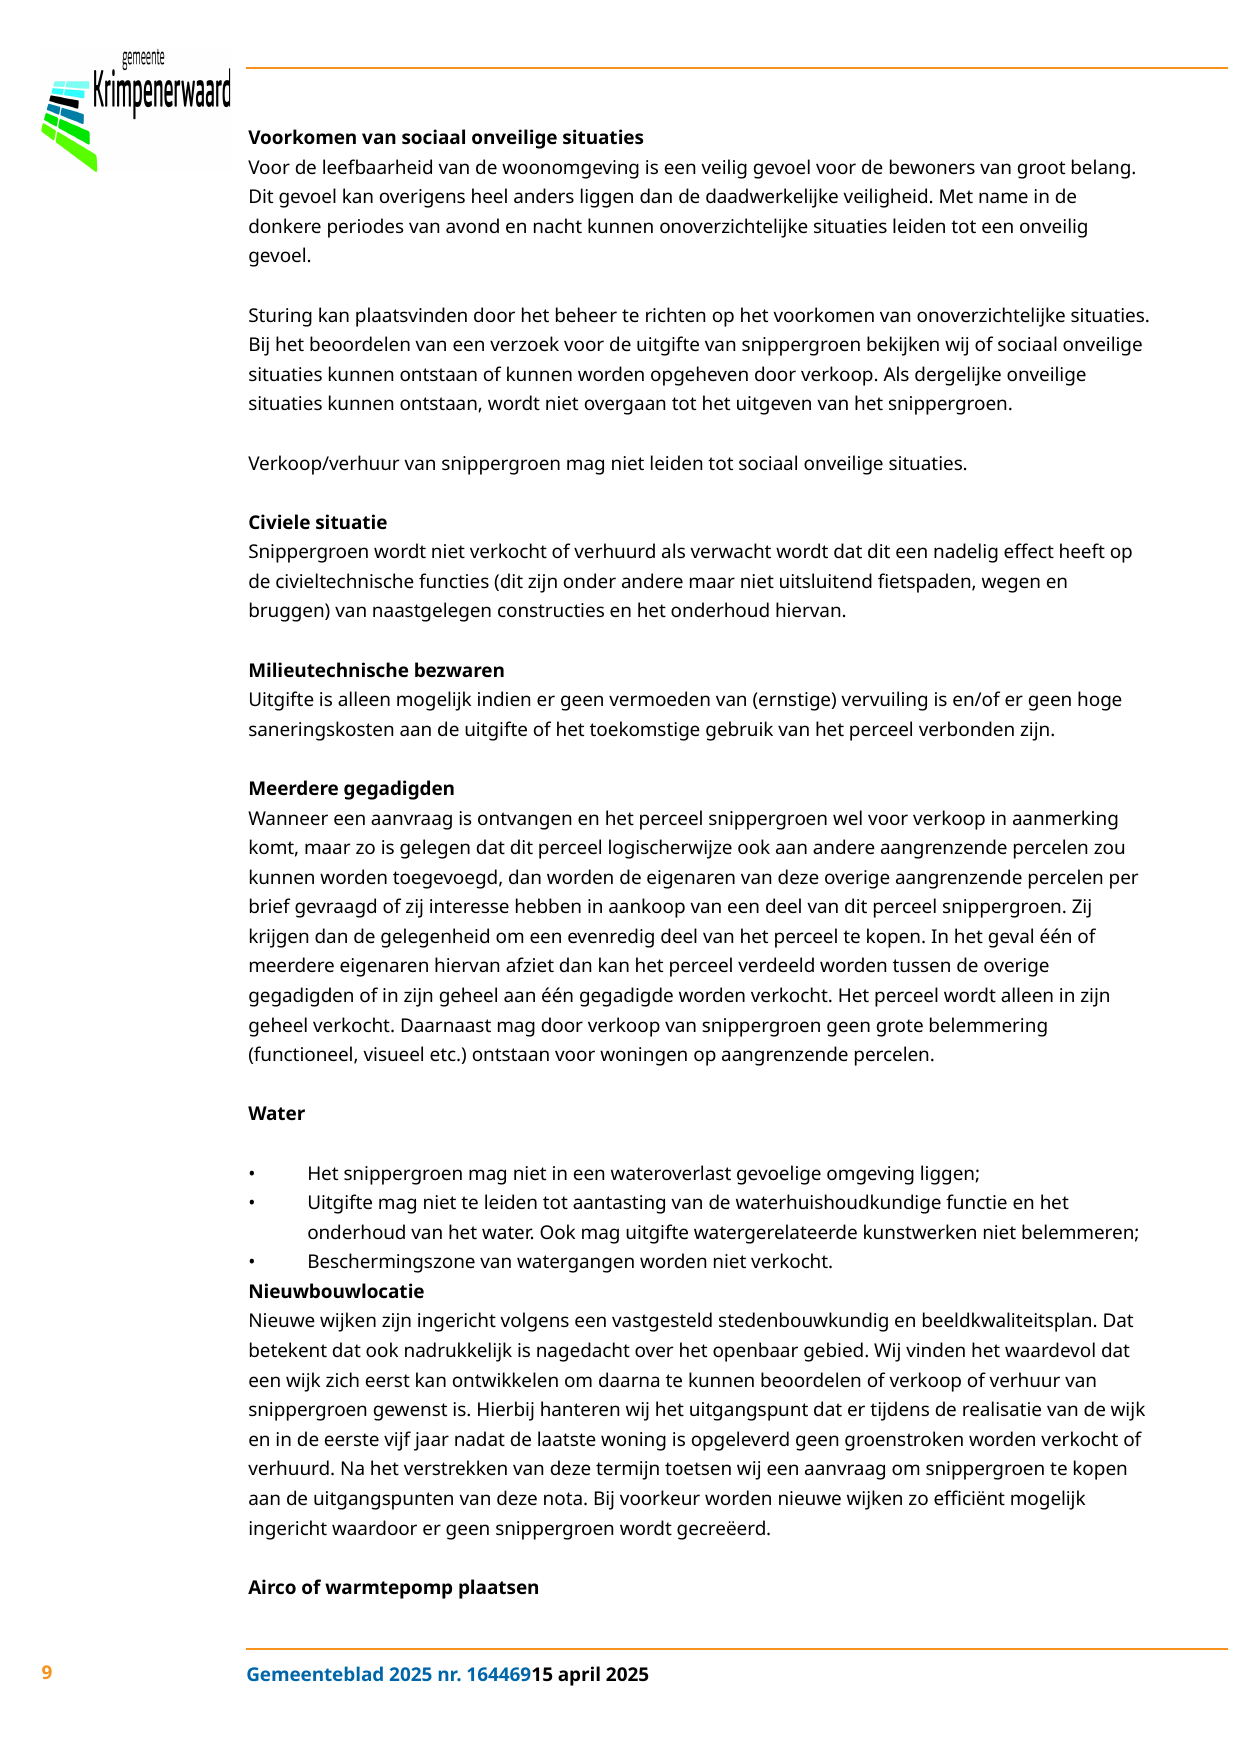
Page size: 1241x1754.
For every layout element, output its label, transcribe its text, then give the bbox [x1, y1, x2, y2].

text Wanneer een aanvraag is ontvangen en het perceel snippergroen wel voor verkoop in aanmerking komt, maar zo is gelegen dat dit perceel logischerwijze ook aan andere aangrenzende percelen zou kunnen worden toegevoegd, dan worden de eigenaren van deze overige aangrenzende percelen per brief gevraagd of zij interesse hebben in aankoop van een deel van dit perceel snippergroen. Zij krijgen dan de gelegenheid om een evenredig deel van het perceel te kopen. In het geval één of meerdere eigenaren hiervan afziet dan kan het perceel verdeeld worden tussen de overige gegadigden of in zijn geheel aan één gegadigde worden verkocht. Het perceel wordt alleen in zijn geheel verkocht. Daarnaast mag door verkoop van snippergroen geen grote belemmering (functioneel, visueel etc.) ontstaan voor woningen op aangrenzende percelen. [248, 805, 1152, 1067]
text Milieutechnische bezwaren [248, 657, 1152, 683]
text Airco of warmtepomp plaatsen [248, 1574, 1152, 1600]
text Snippergroen wordt niet verkocht of verhuurd als verwacht wordt dat dit een nadelig effect heeft op de civieltechnische functies (dit zijn onder andere maar niet uitsluitend fietspaden, wegen en bruggen) van naastgelegen constructies en het onderhoud hiervan. [248, 538, 1152, 623]
text Nieuwe wijken zijn ingericht volgens een vastgesteld stedenbouwkundig en beeldkwaliteitsplan. Dat betekent dat ook nadrukkelijk is nagedacht over het openbaar gebied. Wij vinden het waardevol dat een wijk zich eerst kan ontwikkelen om daarna te kunnen beoordelen of verkoop of verhuur van snippergroen gewenst is. Hierbij hanteren wij het uitgangspunt dat er tijdens de realisatie van de wijk en in de eerste vijf jaar nadat de laatste woning is opgeleverd geen groenstroken worden verkocht of verhuurd. Na het verstrekken van deze termijn toetsen wij een aanvraag om snippergroen te kopen aan de uitgangspunten van deze nota. Bij voorkeur worden nieuwe wijken zo efficiënt mogelijk ingericht waardoor er geen snippergroen wordt gecreëerd. [248, 1308, 1152, 1541]
text Civiele situatie [248, 509, 1152, 535]
text Sturing kan plaatsvinden door het beheer te richten op het voorkomen van onoverzichtelijke situaties. Bij het beoordelen van een verzoek voor de uitgifte van snippergroen bekijken wij of sociaal onveilige situaties kunnen ontstaan of kunnen worden opgeheven door verkoop. Als dergelijke onveilige situaties kunnen ontstaan, wordt niet overgaan tot het uitgeven van het snippergroen. [248, 302, 1152, 416]
picture [41, 47, 231, 172]
text Voorkomen van sociaal onveilige situaties [248, 124, 1152, 150]
list Beschermingszone van watergangen worden niet verkocht. [248, 1248, 1152, 1274]
text Water [248, 1101, 1152, 1126]
text Meerdere gegadigden [248, 775, 1152, 801]
text Verkoop/verhuur van snippergroen mag niet leiden tot sociaal onveilige situaties. [248, 450, 1152, 476]
text Nieuwbouwlocatie [248, 1278, 1152, 1304]
list Uitgifte mag niet te leiden tot aantasting van de waterhuishoudkundige functie en het onderhoud van het water. Ook mag uitgifte watergerelateerde kunstwerken niet belemmeren; [248, 1189, 1152, 1245]
list Het snippergroen mag niet in een wateroverlast gevoelige omgeving liggen; [248, 1160, 1152, 1186]
text Voor de leefbaarheid van de woonomgeving is een veilig gevoel voor de bewoners van groot belang. Dit gevoel kan overigens heel anders liggen dan de daadwerkelijke veiligheid. Met name in de donkere periodes van avond en nacht kunnen onoverzichtelijke situaties leiden tot een onveilig gevoel. [248, 154, 1152, 268]
text Uitgifte is alleen mogelijk indien er geen vermoeden van (ernstige) vervuiling is en/of er geen hoge saneringskosten aan de uitgifte of het toekomstige gebruik van het perceel verbonden zijn. [248, 686, 1152, 742]
